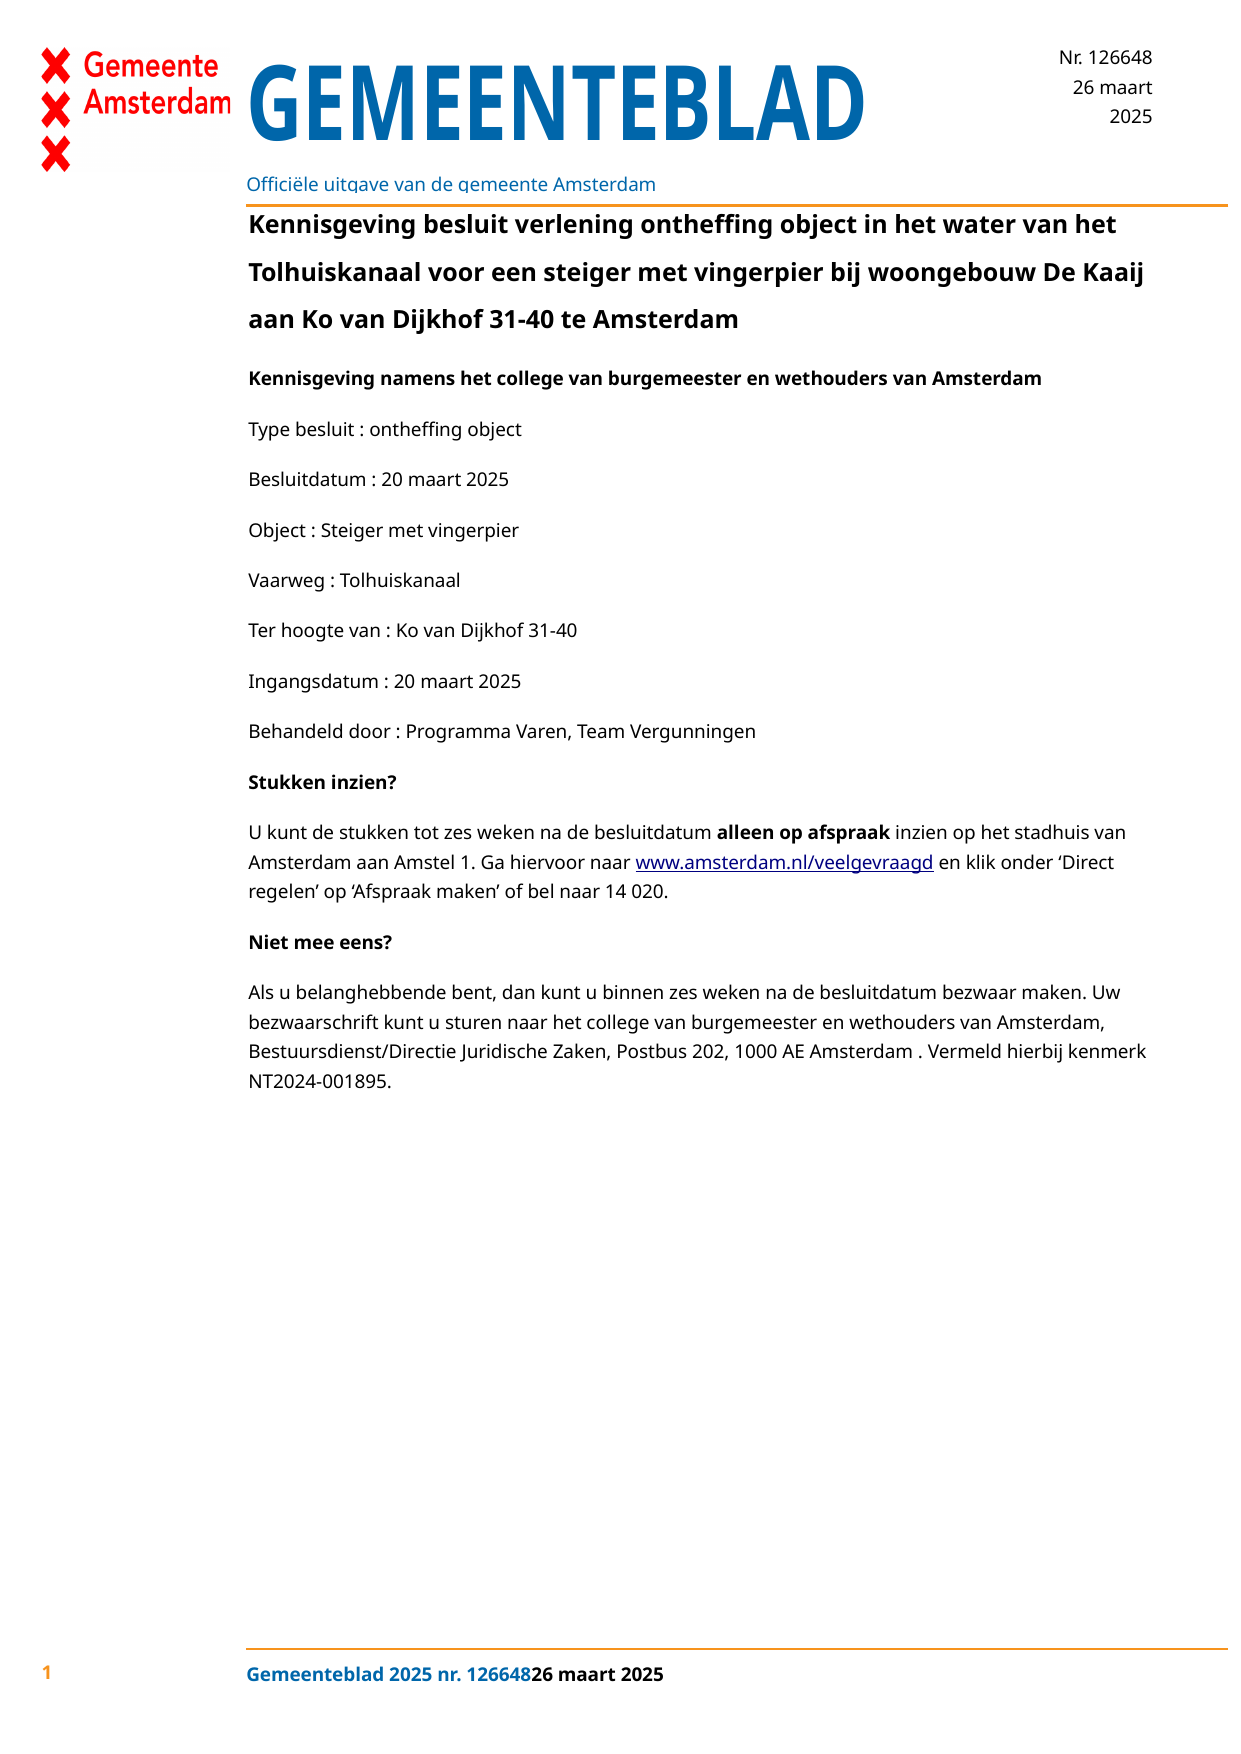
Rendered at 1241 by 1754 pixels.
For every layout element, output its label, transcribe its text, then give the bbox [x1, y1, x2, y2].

text Object : Steiger met vingerpier [248, 517, 1152, 542]
text U kunt de stukken tot zes weken na de besluitdatum alleen op afspraak inzien op het stadhuis van Amsterdam aan Amstel 1. Ga hiervoor naar www.amsterdam.nl/veelgevraagd en klik onder ‘Direct regelen’ op ‘Afspraak maken’ of bel naar 14 020. [248, 819, 1152, 904]
text Niet mee eens? [248, 929, 1152, 954]
text Als u belanghebbende bent, dan kunt u binnen zes weken na de besluitdatum bezwaar maken. Uw bezwaarschrift kunt u sturen naar het college van burgemeester en wethouders van Amsterdam, Bestuursdienst/Directie Juridische Zaken, Postbus 202, 1000 AE Amsterdam . Vermeld hierbij kenmerk NT2024-001895. [248, 979, 1152, 1094]
text Ter hoogte van : Ko van Dijkhof 31-40 [248, 618, 1152, 643]
text Kennisgeving besluit verlening ontheffing object in het water van het Tolhuiskanaal voor een steiger met vingerpier bij woongebouw De Kaaij aan Ko van Dijkhof 31-40 te Amsterdam [248, 207, 1152, 336]
text Stukken inzien? [248, 769, 1152, 794]
text Besluitdatum : 20 maart 2025 [248, 466, 1152, 492]
text Kennisgeving namens het college van burgemeester en wethouders van Amsterdam [248, 366, 1152, 391]
text Behandeld door : Programma Varen, Team Vergunningen [248, 718, 1152, 744]
text Vaarweg : Tolhuiskanaal [248, 567, 1152, 593]
text Ingangsdatum : 20 maart 2025 [248, 668, 1152, 694]
picture [41, 47, 231, 172]
text Type besluit : ontheffing object [248, 416, 1152, 442]
